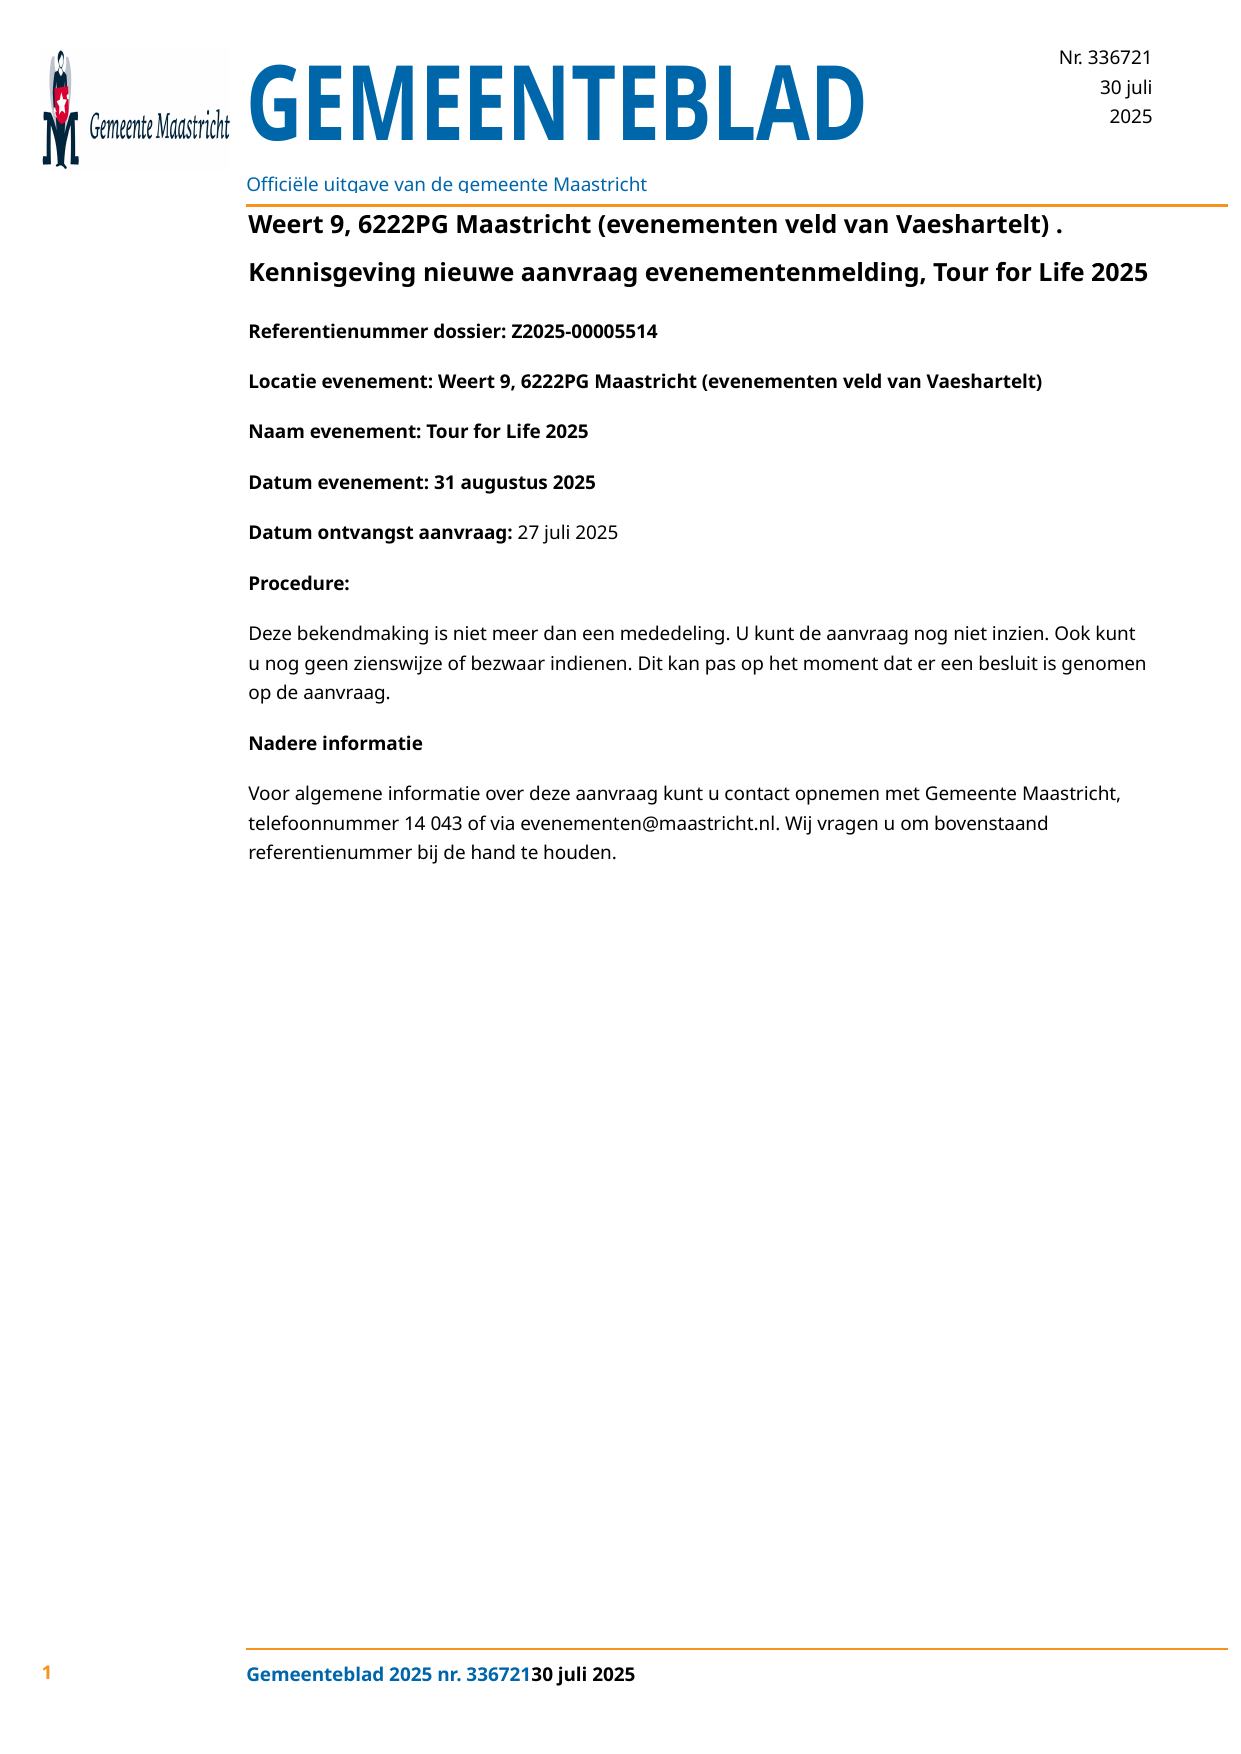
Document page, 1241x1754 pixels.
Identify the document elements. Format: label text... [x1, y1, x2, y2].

text Weert 9, 6222PG Maastricht (evenementen veld van Vaeshartelt) . Kennisgeving nieuwe aanvraag evenementenmelding, Tour for Life 2025 [248, 207, 1152, 288]
text Datum ontvangst aanvraag: 27 juli 2025 [248, 519, 1152, 545]
text Voor algemene informatie over deze aanvraag kunt u contact opnemen met Gemeente Maastricht, telefoonnummer 14 043 of via evenementen@maastricht.nl. Wij vragen u om bovenstaand referentienummer bij de hand te houden. [248, 780, 1152, 865]
text Nadere informatie [248, 730, 1152, 756]
text Datum evenement: 31 augustus 2025 [248, 469, 1152, 495]
text Deze bekendmaking is niet meer dan een mededeling. U kunt de aanvraag nog niet inzien. Ook kunt u nog geen zienswijze of bezwaar indienen. Dit kan pas op het moment dat er een besluit is genomen op de aanvraag. [248, 620, 1152, 705]
text Referentienummer dossier: Z2025-00005514 [248, 318, 1152, 344]
text Locatie evenement: Weert 9, 6222PG Maastricht (evenementen veld van Vaeshartelt) [248, 368, 1152, 394]
text Procedure: [248, 570, 1152, 596]
text Naam evenement: Tour for Life 2025 [248, 419, 1152, 444]
picture [41, 47, 231, 172]
